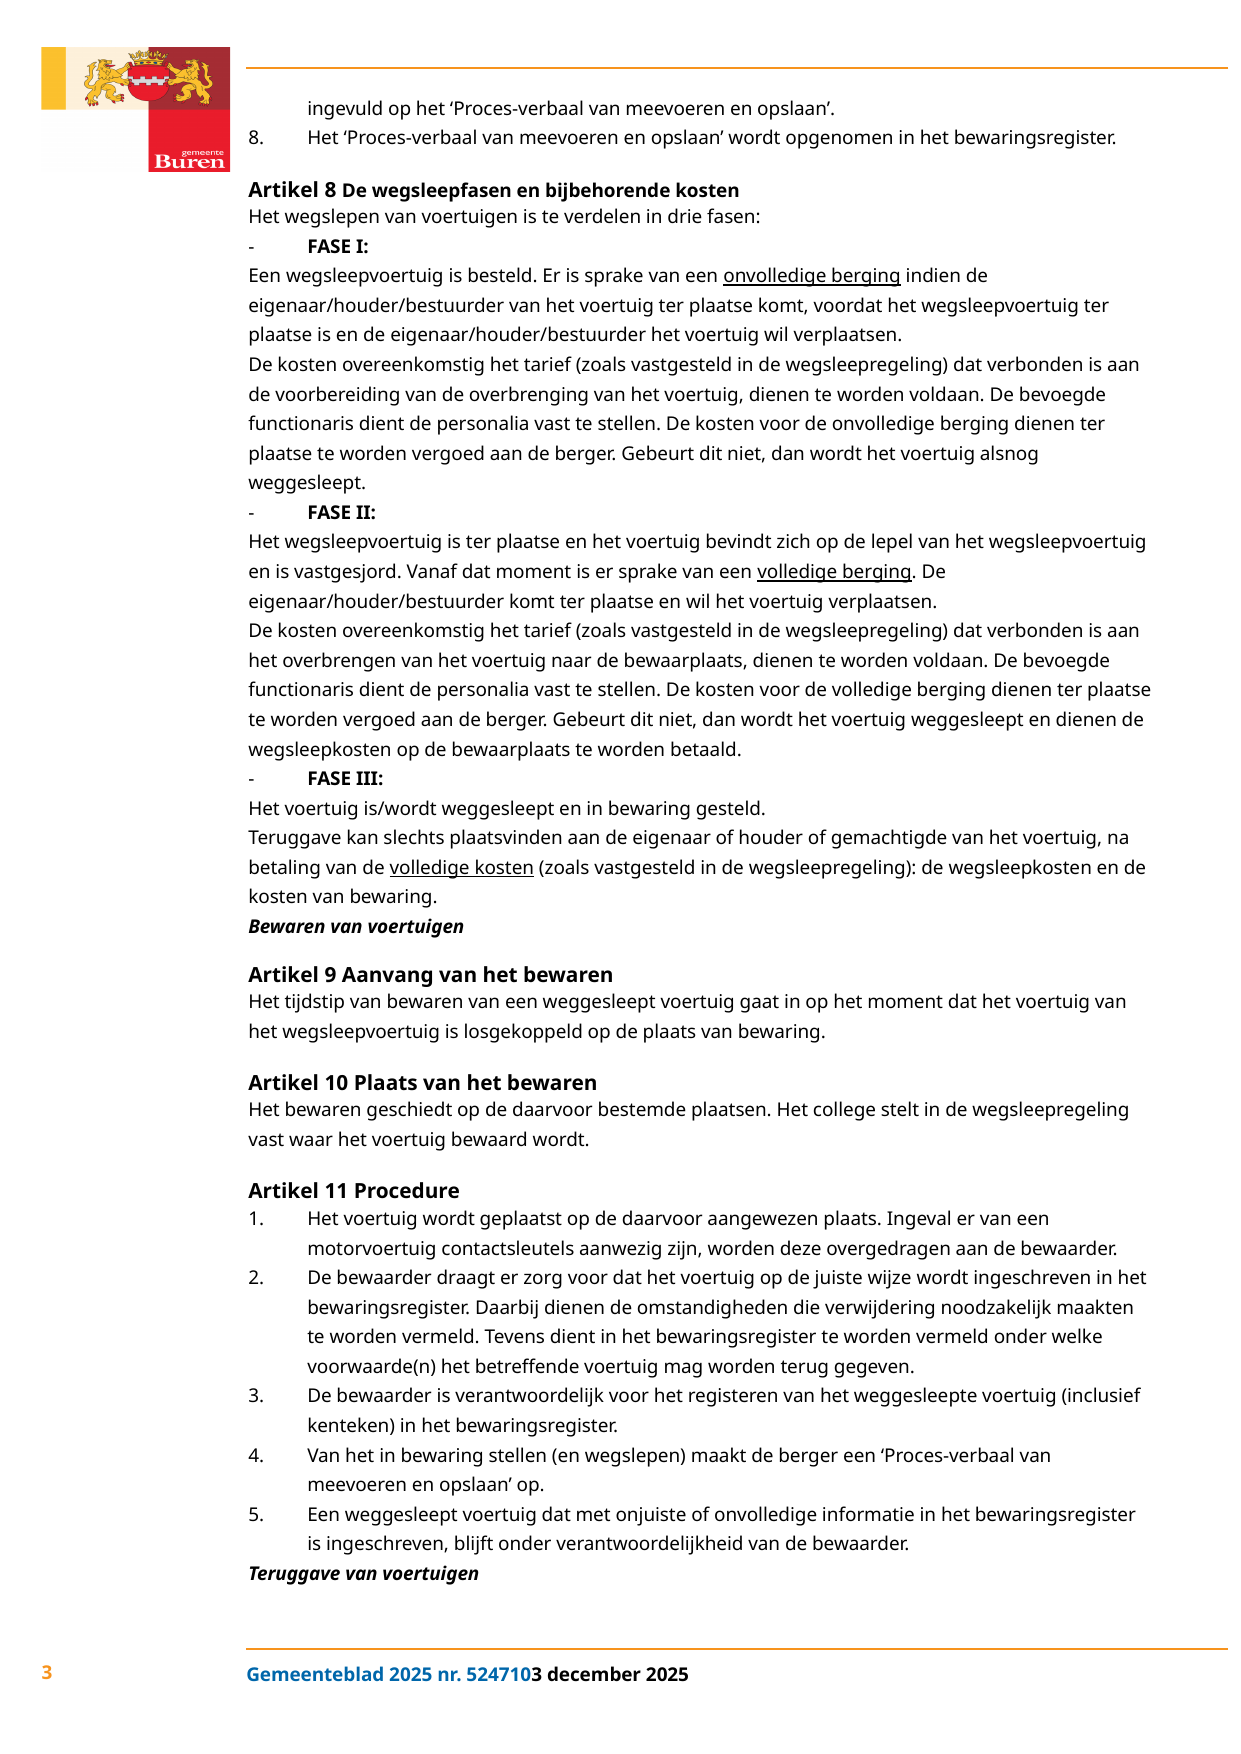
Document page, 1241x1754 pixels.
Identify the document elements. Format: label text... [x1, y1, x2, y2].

list ingevuld op het ‘Proces-verbaal van meevoeren en opslaan’. [248, 95, 1152, 121]
list De bewaarder is verantwoordelijk voor het registeren van het weggesleepte voertuig (inclusief kenteken) in het bewaringsregister. [248, 1383, 1152, 1438]
list Het voertuig wordt geplaatst op de daarvoor aangewezen plaats. Ingeval er van een motorvoertuig contactsleutels aanwezig zijn, worden deze overgedragen aan de bewaarder. [248, 1205, 1152, 1260]
text Artikel 9 Aanvang van het bewaren [248, 960, 1152, 988]
list FASE I: [248, 233, 1152, 258]
list De bewaarder draagt er zorg voor dat het voertuig op de juiste wijze wordt ingeschreven in het bewaringsregister. Daarbij dienen de omstandigheden die verwijdering noodzakelijk maakten te worden vermeld. Tevens dient in het bewaringsregister te worden vermeld onder welke voorwaarde(n) het betreffende voertuig mag worden terug gegeven. [248, 1264, 1152, 1379]
list Van het in bewaring stellen (en wegslepen) maakt de berger een ‘Proces-verbaal van meevoeren en opslaan’ op. [248, 1442, 1152, 1497]
text Artikel 8 De wegsleepfasen en bijbehorende kosten [248, 175, 1152, 203]
text Bewaren van voertuigen [248, 913, 1152, 939]
text De kosten overeenkomstig het tarief (zoals vastgesteld in de wegsleepregeling) dat verbonden is aan het overbrengen van het voertuig naar de bewaarplaats, dienen te worden voldaan. De bevoegde functionaris dient de personalia vast te stellen. De kosten voor de volledige berging dienen ter plaatse te worden vergoed aan de berger. Gebeurt dit niet, dan wordt het voertuig weggesleept en dienen de wegsleepkosten op de bewaarplaats te worden betaald. [248, 617, 1152, 761]
text Teruggave van voertuigen [248, 1560, 1152, 1586]
text Het bewaren geschiedt op de daarvoor bestemde plaatsen. Het college stelt in de wegsleepregeling vast waar het voertuig bewaard wordt. [248, 1097, 1152, 1152]
list FASE II: [248, 499, 1152, 525]
picture [41, 47, 231, 172]
text Artikel 11 Procedure [248, 1177, 1152, 1205]
text Het tijdstip van bewaren van een weggesleept voertuig gaat in op het moment dat het voertuig van het wegsleepvoertuig is losgekoppeld op de plaats van bewaring. [248, 988, 1152, 1043]
text Het wegsleepvoertuig is ter plaatse en het voertuig bevindt zich op de lepel van het wegsleepvoertuig en is vastgesjord. Vanaf dat moment is er sprake van een volledige berging. De eigenaar/houder/bestuurder komt ter plaatse en wil het voertuig verplaatsen. [248, 529, 1152, 613]
text De kosten overeenkomstig het tarief (zoals vastgesteld in de wegsleepregeling) dat verbonden is aan de voorbereiding van de overbrenging van het voertuig, dienen te worden voldaan. De bevoegde functionaris dient de personalia vast te stellen. De kosten voor de onvolledige berging dienen ter plaatse te worden vergoed aan de berger. Gebeurt dit niet, dan wordt het voertuig alsnog weggesleept. [248, 351, 1152, 495]
list Een weggesleept voertuig dat met onjuiste of onvolledige informatie in het bewaringsregister is ingeschreven, blijft onder verantwoordelijkheid van de bewaarder. [248, 1501, 1152, 1556]
text Artikel 10 Plaats van het bewaren [248, 1068, 1152, 1097]
text Het voertuig is/wordt weggesleept en in bewaring gesteld. [248, 795, 1152, 821]
list Het ‘Proces-verbaal van meevoeren en opslaan’ wordt opgenomen in het bewaringsregister. [248, 124, 1152, 150]
text Een wegsleepvoertuig is besteld. Er is sprake van een onvolledige berging indien de eigenaar/houder/bestuurder van het voertuig ter plaatse komt, voordat het wegsleepvoertuig ter plaatse is en de eigenaar/houder/bestuurder het voertuig wil verplaatsen. [248, 262, 1152, 347]
list FASE III: [248, 765, 1152, 791]
text Teruggave kan slechts plaatsvinden aan de eigenaar of houder of gemachtigde van het voertuig, na betaling van de volledige kosten (zoals vastgesteld in de wegsleepregeling): de wegsleepkosten en de kosten van bewaring. [248, 824, 1152, 909]
text Het wegslepen van voertuigen is te verdelen in drie fasen: [248, 203, 1152, 229]
